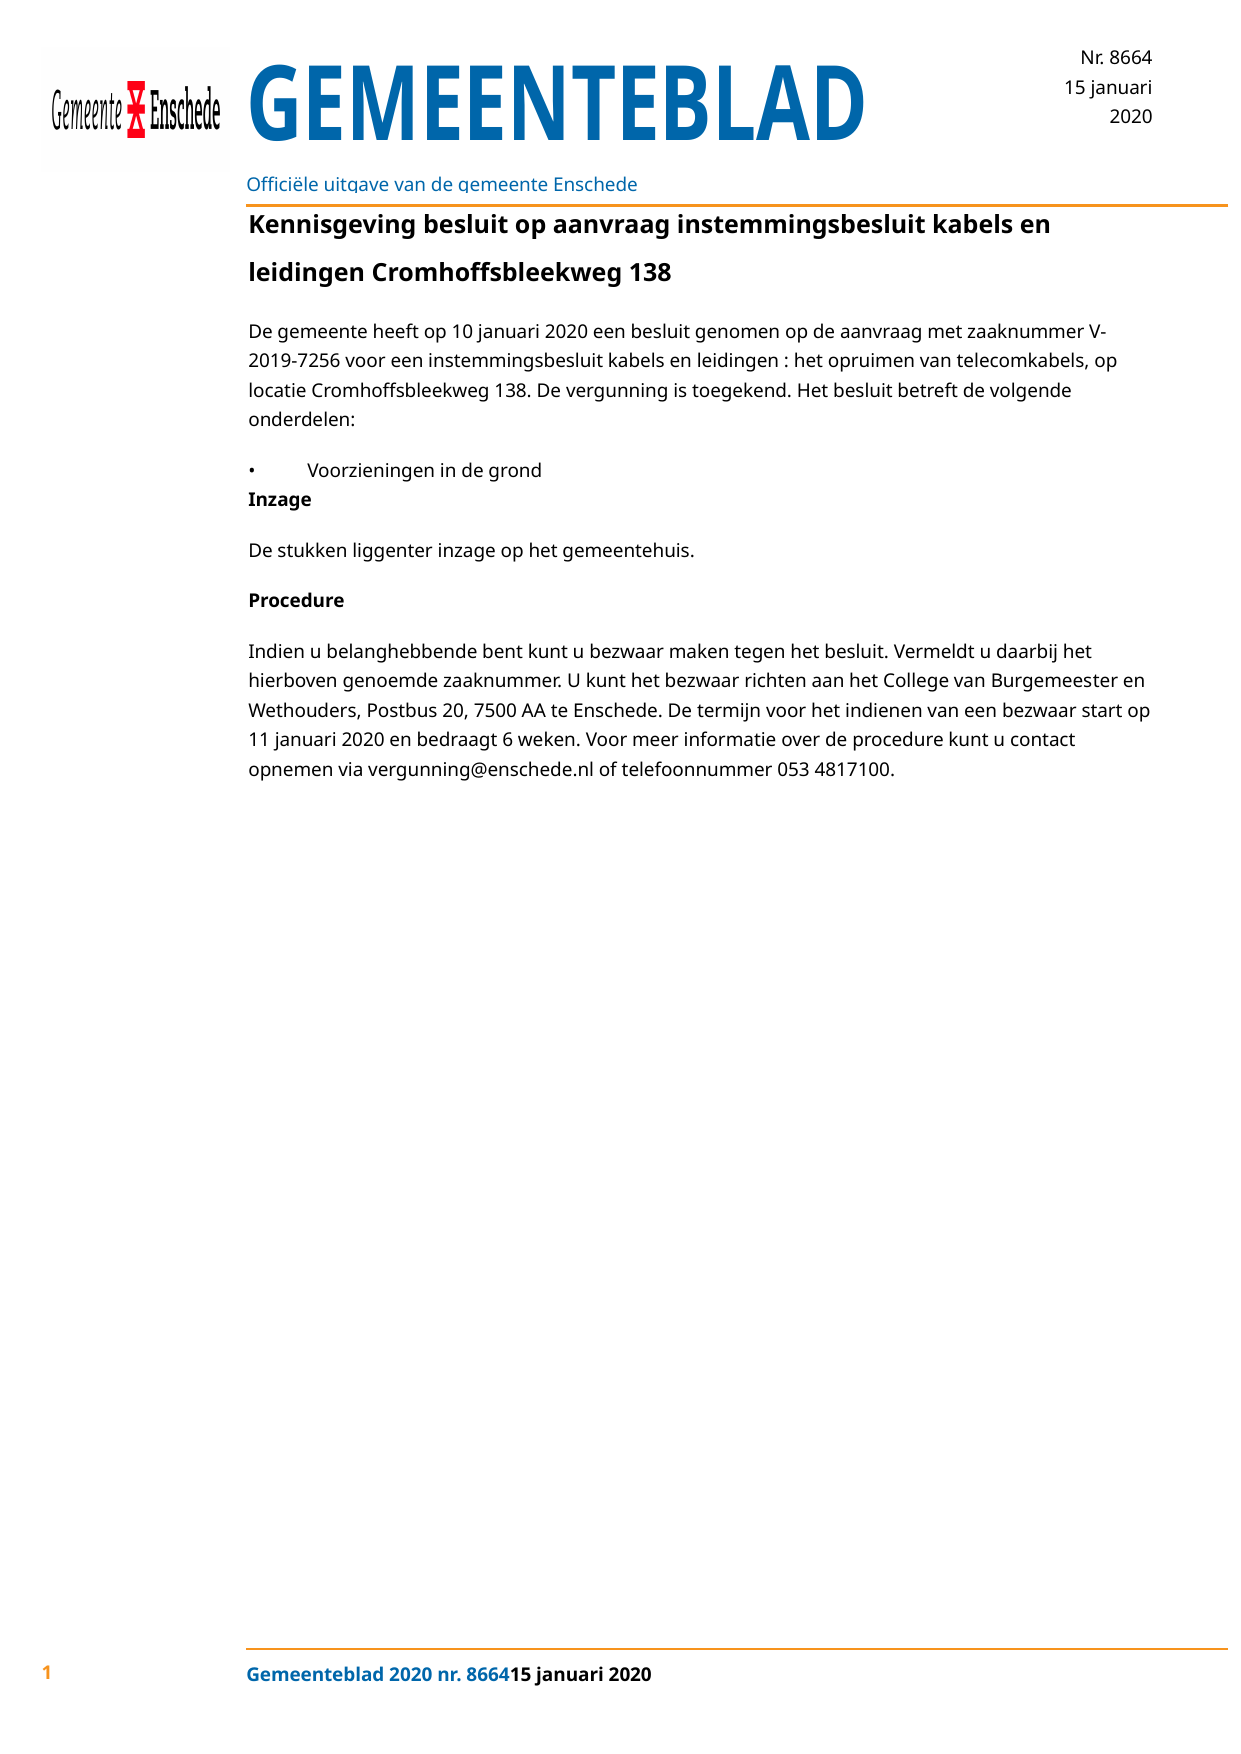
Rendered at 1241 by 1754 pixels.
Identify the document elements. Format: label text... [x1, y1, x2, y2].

picture [41, 47, 231, 172]
text Procedure [248, 587, 1152, 613]
text Inzage [248, 487, 1152, 512]
text Kennisgeving besluit op aanvraag instemmingsbesluit kabels en leidingen Cromhoffsbleekweg 138 [248, 207, 1152, 288]
list Voorzieningen in de grond [248, 457, 1152, 483]
text De stukken liggenter inzage op het gemeentehuis. [248, 537, 1152, 563]
text De gemeente heeft op 10 januari 2020 een besluit genomen op de aanvraag met zaaknummer V-2019-7256 voor een instemmingsbesluit kabels en leidingen : het opruimen van telecomkabels, op locatie Cromhoffsbleekweg 138. De vergunning is toegekend. Het besluit betreft de volgende onderdelen: [248, 318, 1152, 432]
text Indien u belanghebbende bent kunt u bezwaar maken tegen het besluit. Vermeldt u daarbij het hierboven genoemde zaaknummer. U kunt het bezwaar richten aan het College van Burgemees­ter en Wethouders, Postbus 20, 7500 AA te Enschede. De termijn voor het indienen van een bezwaar start op 11 januari 2020 en bedraagt 6 weken. Voor meer informatie over de procedure kunt u contact opnemen via vergunning@enschede.nl of telefoonnummer 053 4817100. [248, 638, 1152, 782]
